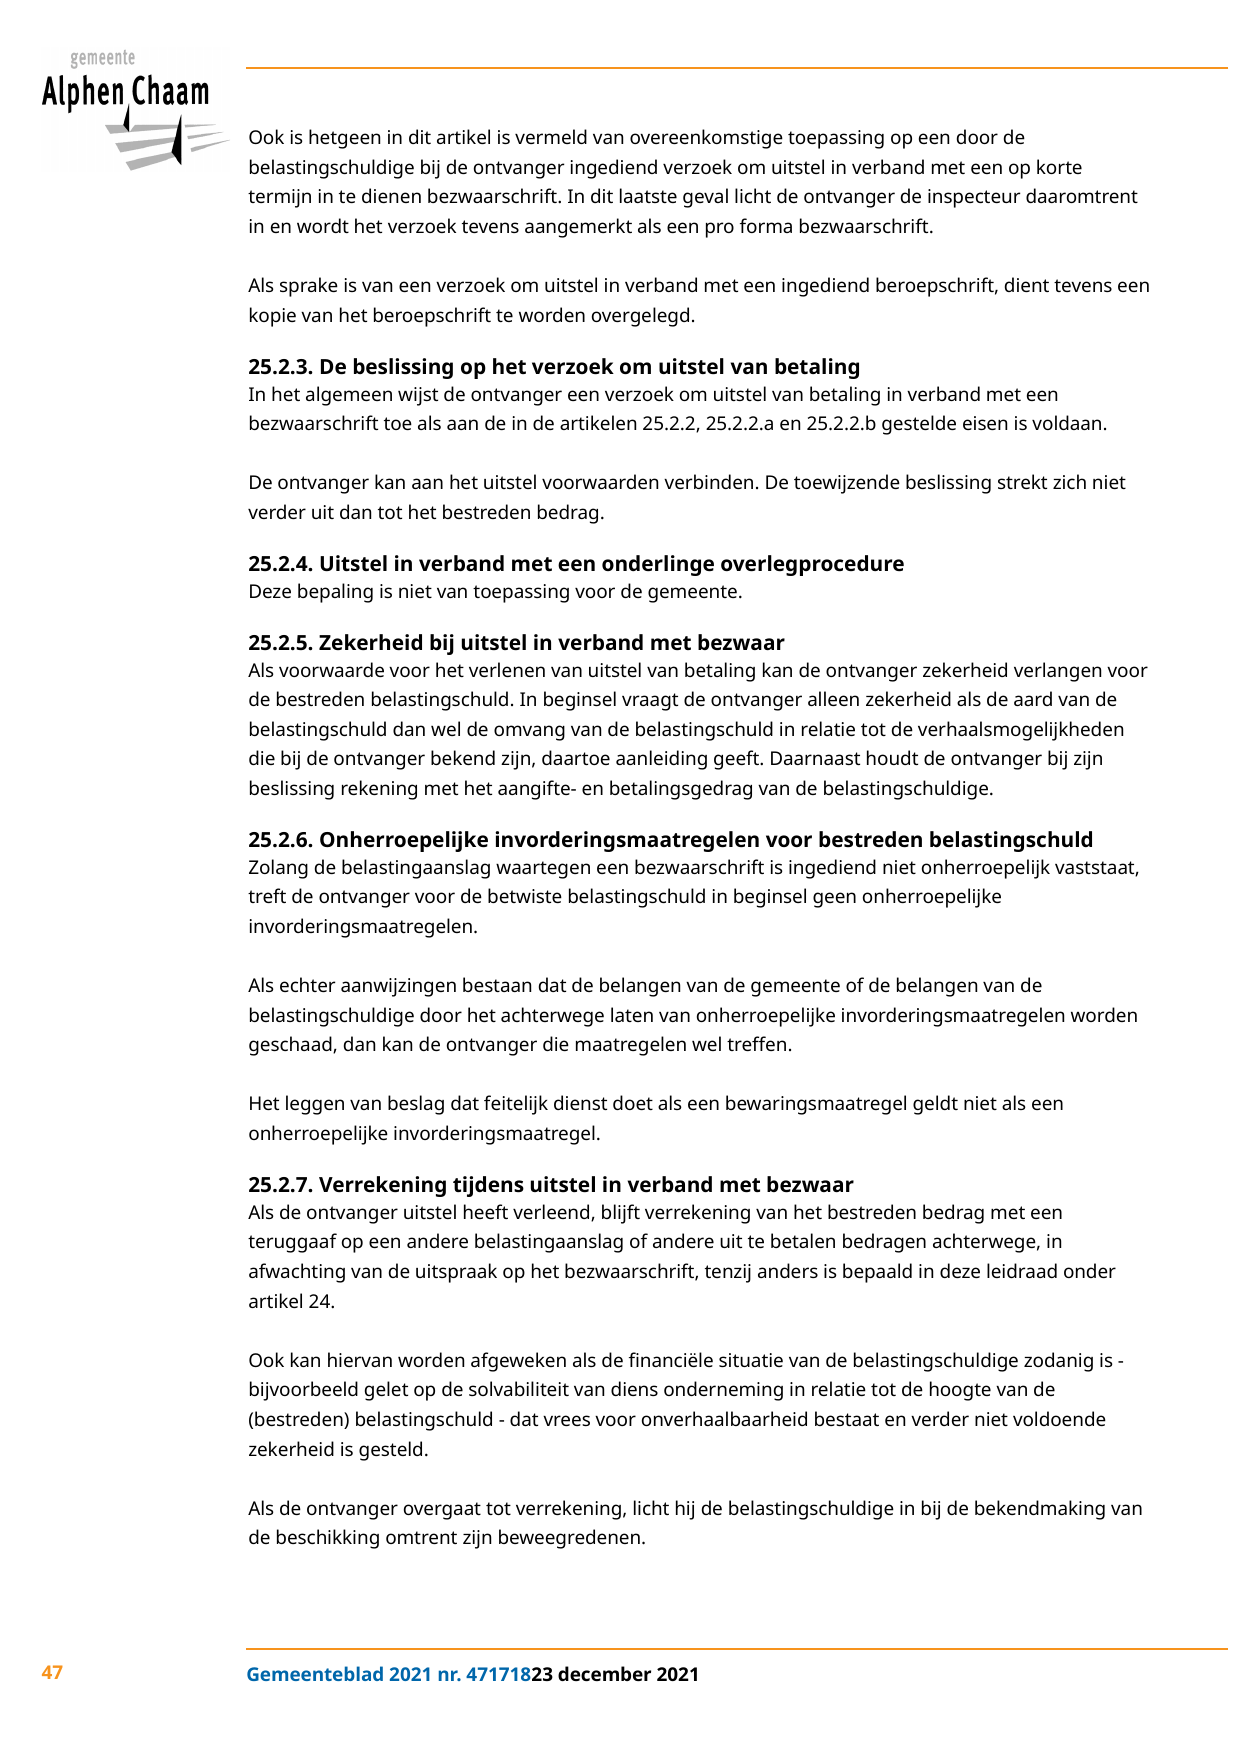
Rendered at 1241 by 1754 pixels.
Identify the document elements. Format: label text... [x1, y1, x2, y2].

text Zolang de belastingaanslag waartegen een bezwaarschrift is ingediend niet onherroepelijk vaststaat, treft de ontvanger voor de betwiste belastingschuld in beginsel geen onherroepelijke invorderingsmaatregelen. [248, 854, 1152, 939]
text Ook is hetgeen in dit artikel is vermeld van overeenkomstige toepassing op een door de belastingschuldige bij de ontvanger ingediend verzoek om uitstel in verband met een op korte termijn in te dienen bezwaarschrift. In dit laatste geval licht de ontvanger de inspecteur daaromtrent in en wordt het verzoek tevens aangemerkt als een pro forma bezwaarschrift. [248, 124, 1152, 239]
text Als voorwaarde voor het verlenen van uitstel van betaling kan de ontvanger zekerheid verlangen voor de bestreden belastingschuld. In beginsel vraagt de ontvanger alleen zekerheid als de aard van de belastingschuld dan wel de omvang van de belastingschuld in relatie tot de verhaalsmogelijkheden die bij de ontvanger bekend zijn, daartoe aanleiding geeft. Daarnaast houdt de ontvanger bij zijn beslissing rekening met het aangifte- en betalingsgedrag van de belastingschuldige. [248, 657, 1152, 801]
text 25.2.5. Zekerheid bij uitstel in verband met bezwaar [248, 628, 1152, 657]
text Als echter aanwijzingen bestaan dat de belangen van de gemeente of de belangen van de belastingschuldige door het achterwege laten van onherroepelijke invorderingsmaatregelen worden geschaad, dan kan de ontvanger die maatregelen wel treffen. [248, 972, 1152, 1057]
text Als de ontvanger overgaat tot verrekening, licht hij de belastingschuldige in bij de bekendmaking van de beschikking omtrent zijn beweegredenen. [248, 1495, 1152, 1550]
picture [41, 47, 231, 172]
text 25.2.6. Onherroepelijke invorderingsmaatregelen voor bestreden belastingschuld [248, 826, 1152, 854]
text 25.2.7. Verrekening tijdens uitstel in verband met bezwaar [248, 1171, 1152, 1199]
text Ook kan hiervan worden afgeweken als de financiële situatie van de belastingschuldige zodanig is - bijvoorbeeld gelet op de solvabiliteit van diens onderneming in relatie tot de hoogte van de (bestreden) belastingschuld - dat vrees voor onverhaalbaarheid bestaat en verder niet voldoende zekerheid is gesteld. [248, 1347, 1152, 1461]
text De ontvanger kan aan het uitstel voorwaarden verbinden. De toewijzende beslissing strekt zich niet verder uit dan tot het bestreden bedrag. [248, 469, 1152, 525]
text Deze bepaling is niet van toepassing voor de gemeente. [248, 578, 1152, 604]
text Het leggen van beslag dat feitelijk dienst doet als een bewaringsmaatregel geldt niet als een onherroepelijke invorderingsmaatregel. [248, 1091, 1152, 1146]
text Als de ontvanger uitstel heeft verleend, blijft verrekening van het bestreden bedrag met een teruggaaf op een andere belastingaanslag of andere uit te betalen bedragen achterwege, in afwachting van de uitspraak op het bezwaarschrift, tenzij anders is bepaald in deze leidraad onder artikel 24. [248, 1199, 1152, 1313]
text In het algemeen wijst de ontvanger een verzoek om uitstel van betaling in verband met een bezwaarschrift toe als aan de in de artikelen 25.2.2, 25.2.2.a en 25.2.2.b gestelde eisen is voldaan. [248, 381, 1152, 436]
text Als sprake is van een verzoek om uitstel in verband met een ingediend beroepschrift, dient tevens een kopie van het beroepschrift te worden overgelegd. [248, 272, 1152, 328]
text 25.2.3. De beslissing op het verzoek om uitstel van betaling [248, 352, 1152, 381]
text 25.2.4. Uitstel in verband met een onderlinge overlegprocedure [248, 549, 1152, 578]
